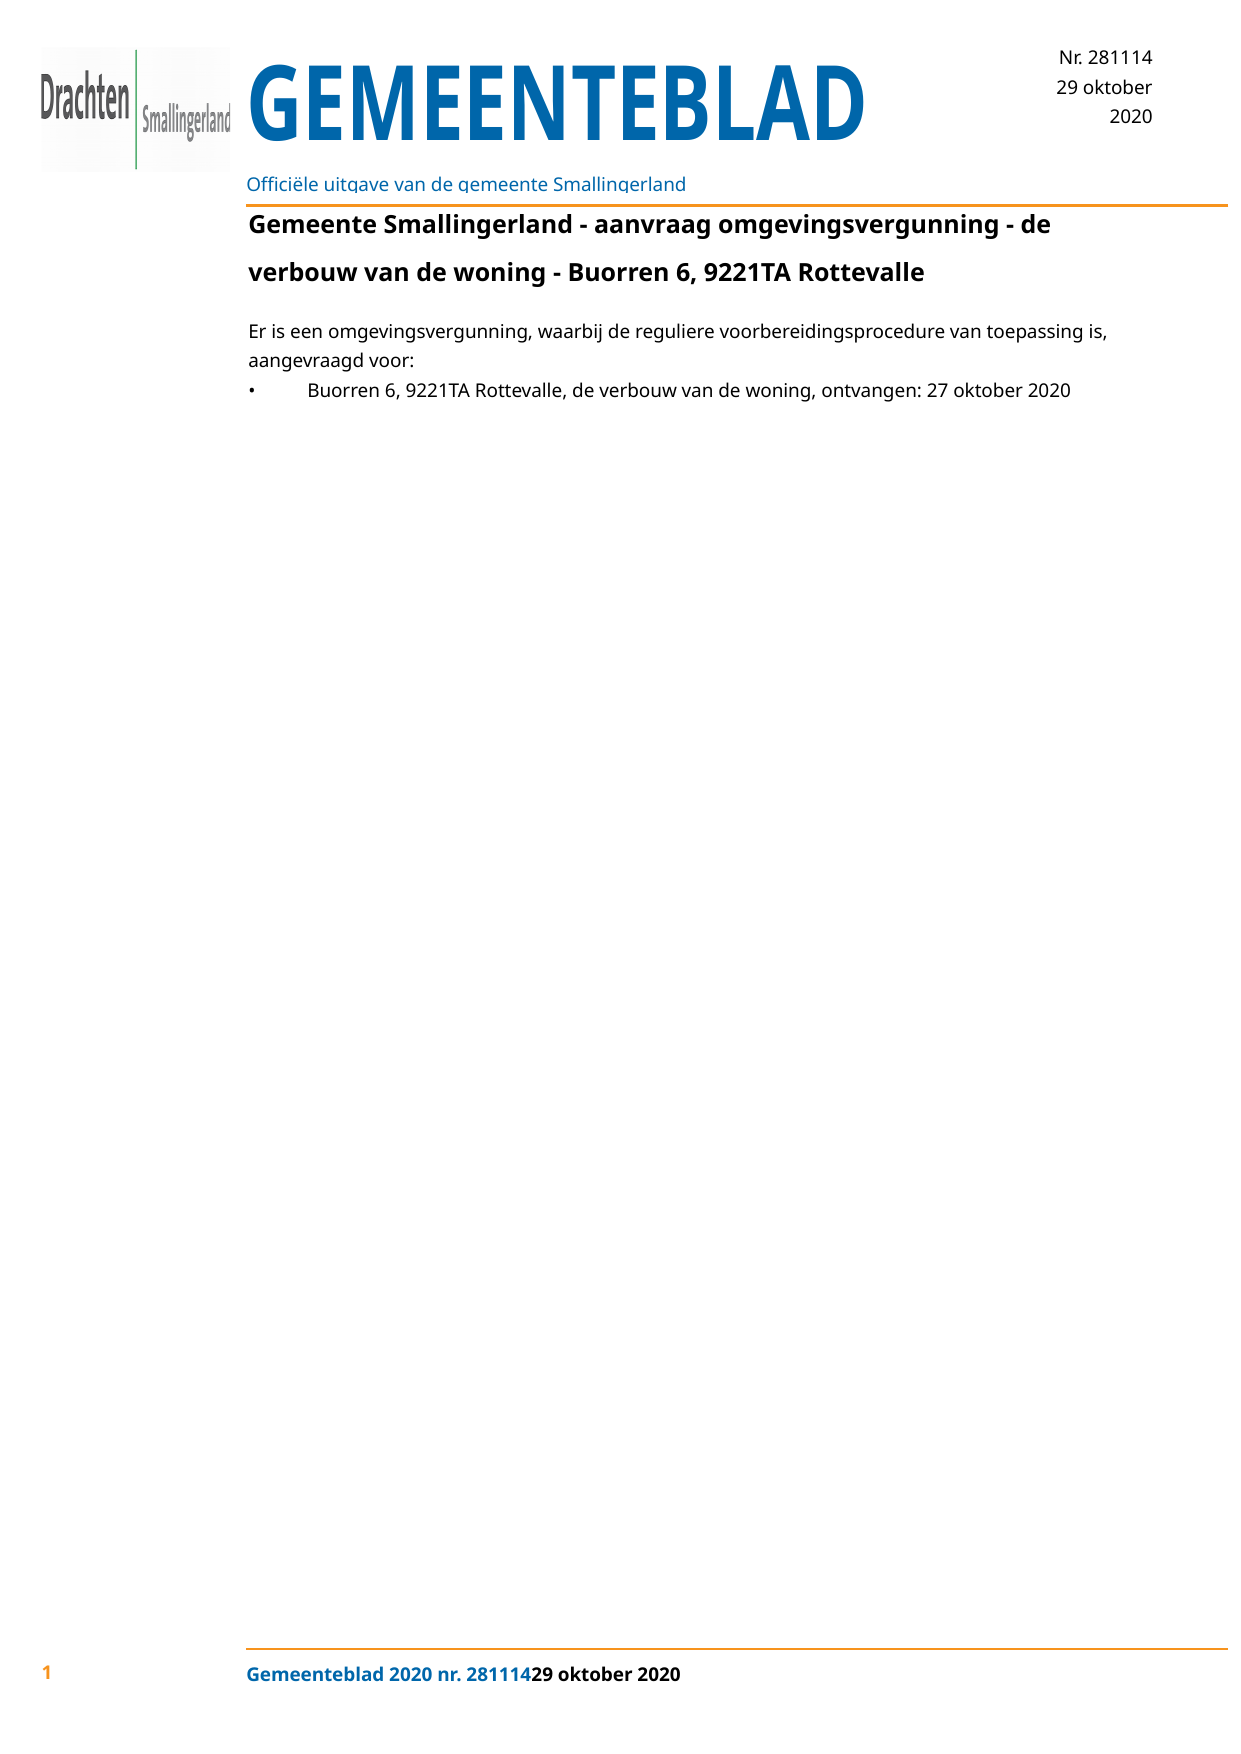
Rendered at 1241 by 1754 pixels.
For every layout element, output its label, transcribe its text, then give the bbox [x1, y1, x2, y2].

list Buorren 6, 9221TA Rottevalle, de verbouw van de woning, ontvangen: 27 oktober 2020 [248, 377, 1152, 403]
picture [41, 47, 231, 172]
text Er is een omgevingsvergunning, waarbij de reguliere voorbereidingsprocedure van toepassing is, aangevraagd voor: [248, 318, 1152, 373]
text Gemeente Smallingerland - aanvraag omgevingsvergunning - de verbouw van de woning - Buorren 6, 9221TA Rottevalle [248, 207, 1152, 288]
